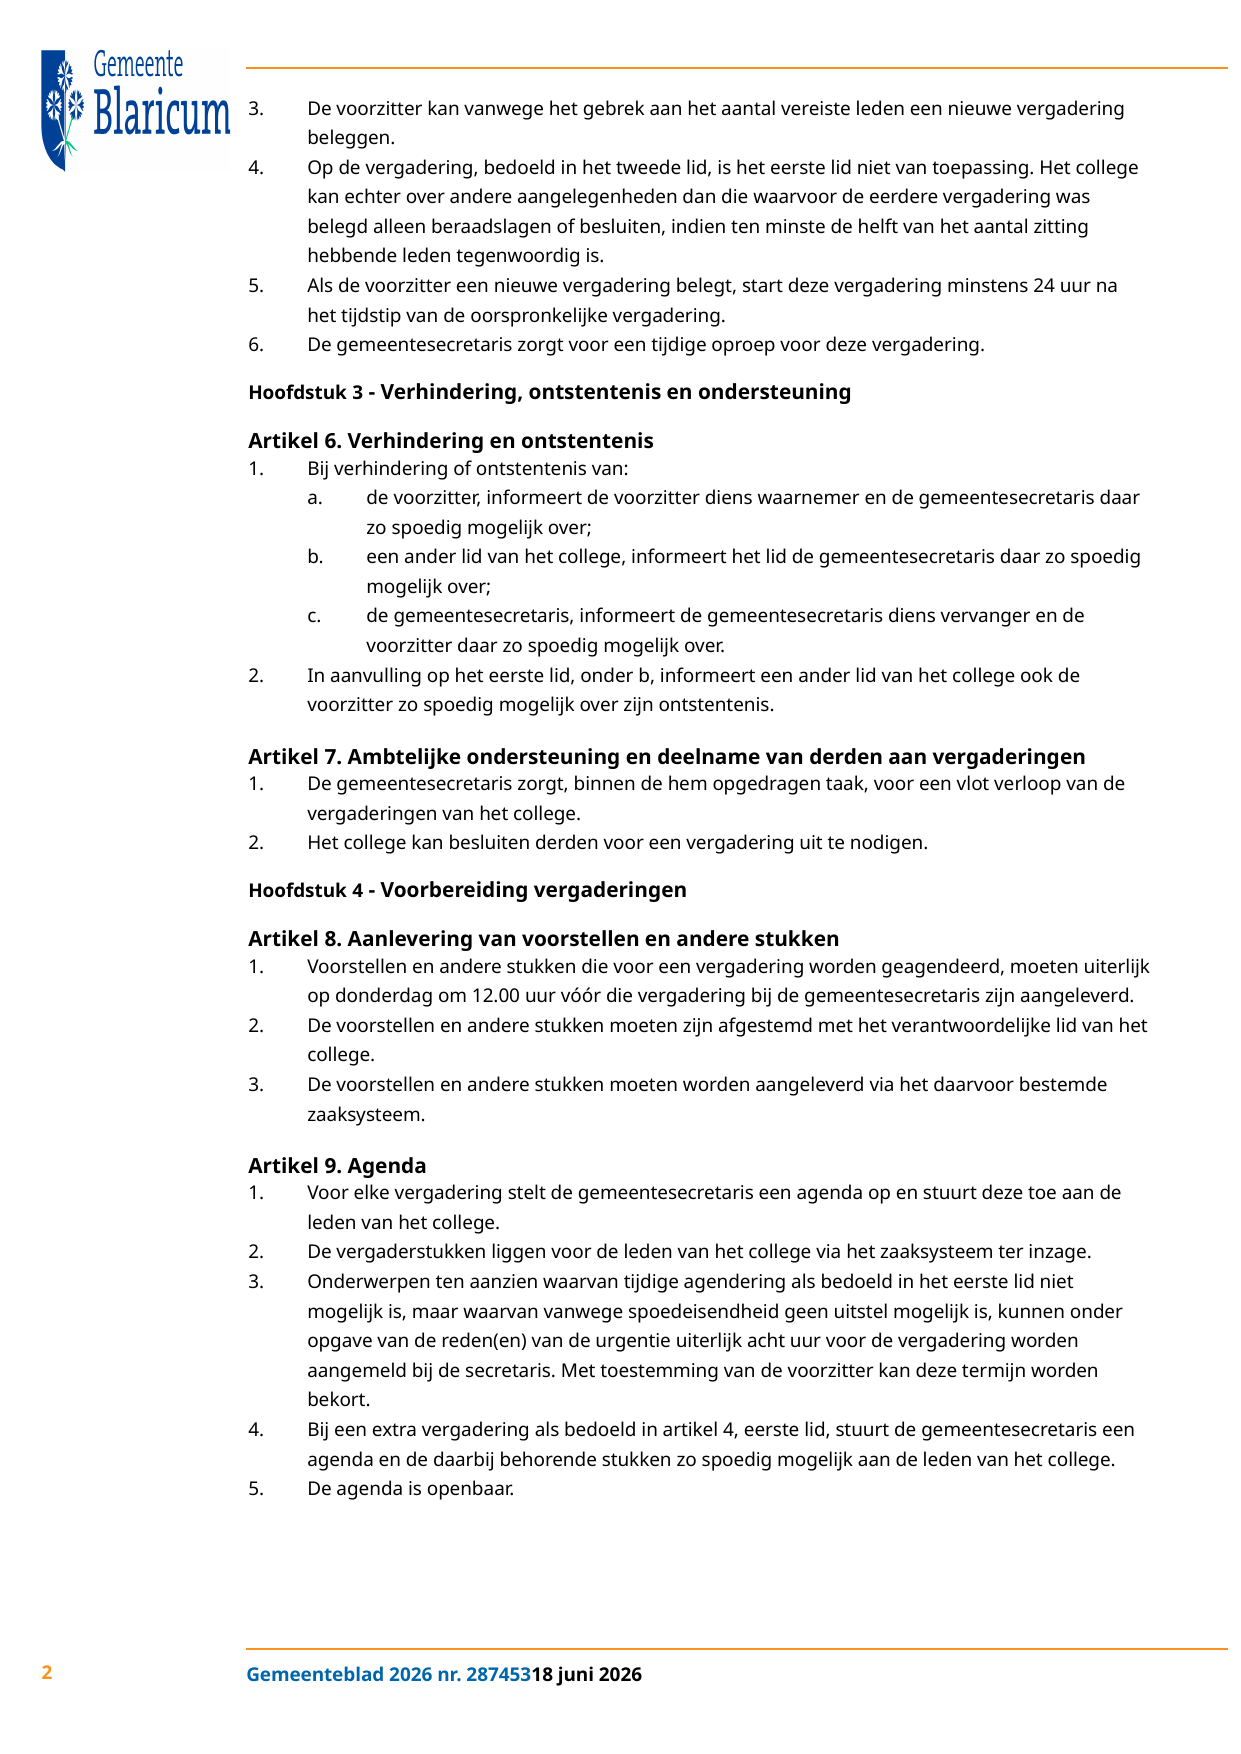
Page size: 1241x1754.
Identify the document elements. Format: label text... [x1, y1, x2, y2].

list Bij een extra vergadering als bedoeld in artikel 4, eerste lid, stuurt de gemeentesecretaris een agenda en de daarbij behorende stukken zo spoedig mogelijk aan de leden van het college. [248, 1416, 1152, 1472]
list De voorstellen en andere stukken moeten zijn afgestemd met het verantwoordelijke lid van het college. [248, 1012, 1152, 1067]
text Hoofdstuk 4 - Voorbereiding vergaderingen [248, 875, 1152, 903]
list De gemeentesecretaris zorgt, binnen de hem opgedragen taak, voor een vlot verloop van de vergaderingen van het college. [248, 770, 1152, 826]
list In aanvulling op het eerste lid, onder b, informeert een ander lid van het college ook de voorzitter zo spoedig mogelijk over zijn ontstentenis. [248, 662, 1152, 717]
text Artikel 6. Verhindering en ontstentenis [248, 426, 1152, 455]
list Voorstellen en andere stukken die voor een vergadering worden geagendeerd, moeten uiterlijk op donderdag om 12.00 uur vóór die vergadering bij de gemeentesecretaris zijn aangeleverd. [248, 953, 1152, 1008]
list de voorzitter, informeert de voorzitter diens waarnemer en de gemeentesecretaris daar zo spoedig mogelijk over; [307, 484, 1152, 540]
list De gemeentesecretaris zorgt voor een tijdige oproep voor deze vergadering. [248, 331, 1152, 357]
list Voor elke vergadering stelt de gemeentesecretaris een agenda op en stuurt deze toe aan de leden van het college. [248, 1179, 1152, 1235]
list de gemeentesecretaris, informeert de gemeentesecretaris diens vervanger en de voorzitter daar zo spoedig mogelijk over. [307, 603, 1152, 658]
list Onderwerpen ten aanzien waarvan tijdige agendering als bedoeld in het eerste lid niet mogelijk is, maar waarvan vanwege spoedeisendheid geen uitstel mogelijk is, kunnen onder opgave van de reden(en) van de urgentie uiterlijk acht uur voor de vergadering worden aangemeld bij de secretaris. Met toestemming van de voorzitter kan deze termijn worden bekort. [248, 1268, 1152, 1412]
list De voorzitter kan vanwege het gebrek aan het aantal vereiste leden een nieuwe vergadering beleggen. [248, 95, 1152, 150]
list De agenda is openbaar. [248, 1475, 1152, 1501]
list Op de vergadering, bedoeld in het tweede lid, is het eerste lid niet van toepassing. Het college kan echter over andere aangelegenheden dan die waarvoor de eerdere vergadering was belegd alleen beraadslagen of besluiten, indien ten minste de helft van het aantal zitting hebbende leden tegenwoordig is. [248, 154, 1152, 268]
list een ander lid van het college, informeert het lid de gemeentesecretaris daar zo spoedig mogelijk over; [307, 543, 1152, 599]
text Hoofdstuk 3 - Verhindering, ontstentenis en ondersteuning [248, 377, 1152, 406]
list De voorstellen en andere stukken moeten worden aangeleverd via het daarvoor bestemde zaaksysteem. [248, 1071, 1152, 1126]
text Artikel 7. Ambtelijke ondersteuning en deelname van derden aan vergaderingen [248, 742, 1152, 770]
list Bij verhindering of ontstentenis van: [248, 455, 1152, 481]
list Als de voorzitter een nieuwe vergadering belegt, start deze vergadering minstens 24 uur na het tijdstip van de oorspronkelijke vergadering. [248, 272, 1152, 328]
list De vergaderstukken liggen voor de leden van het college via het zaaksysteem ter inzage. [248, 1239, 1152, 1264]
text Artikel 9. Agenda [248, 1151, 1152, 1179]
picture [41, 47, 231, 172]
text Artikel 8. Aanlevering van voorstellen en andere stukken [248, 924, 1152, 953]
list Het college kan besluiten derden voor een vergadering uit te nodigen. [248, 829, 1152, 855]
